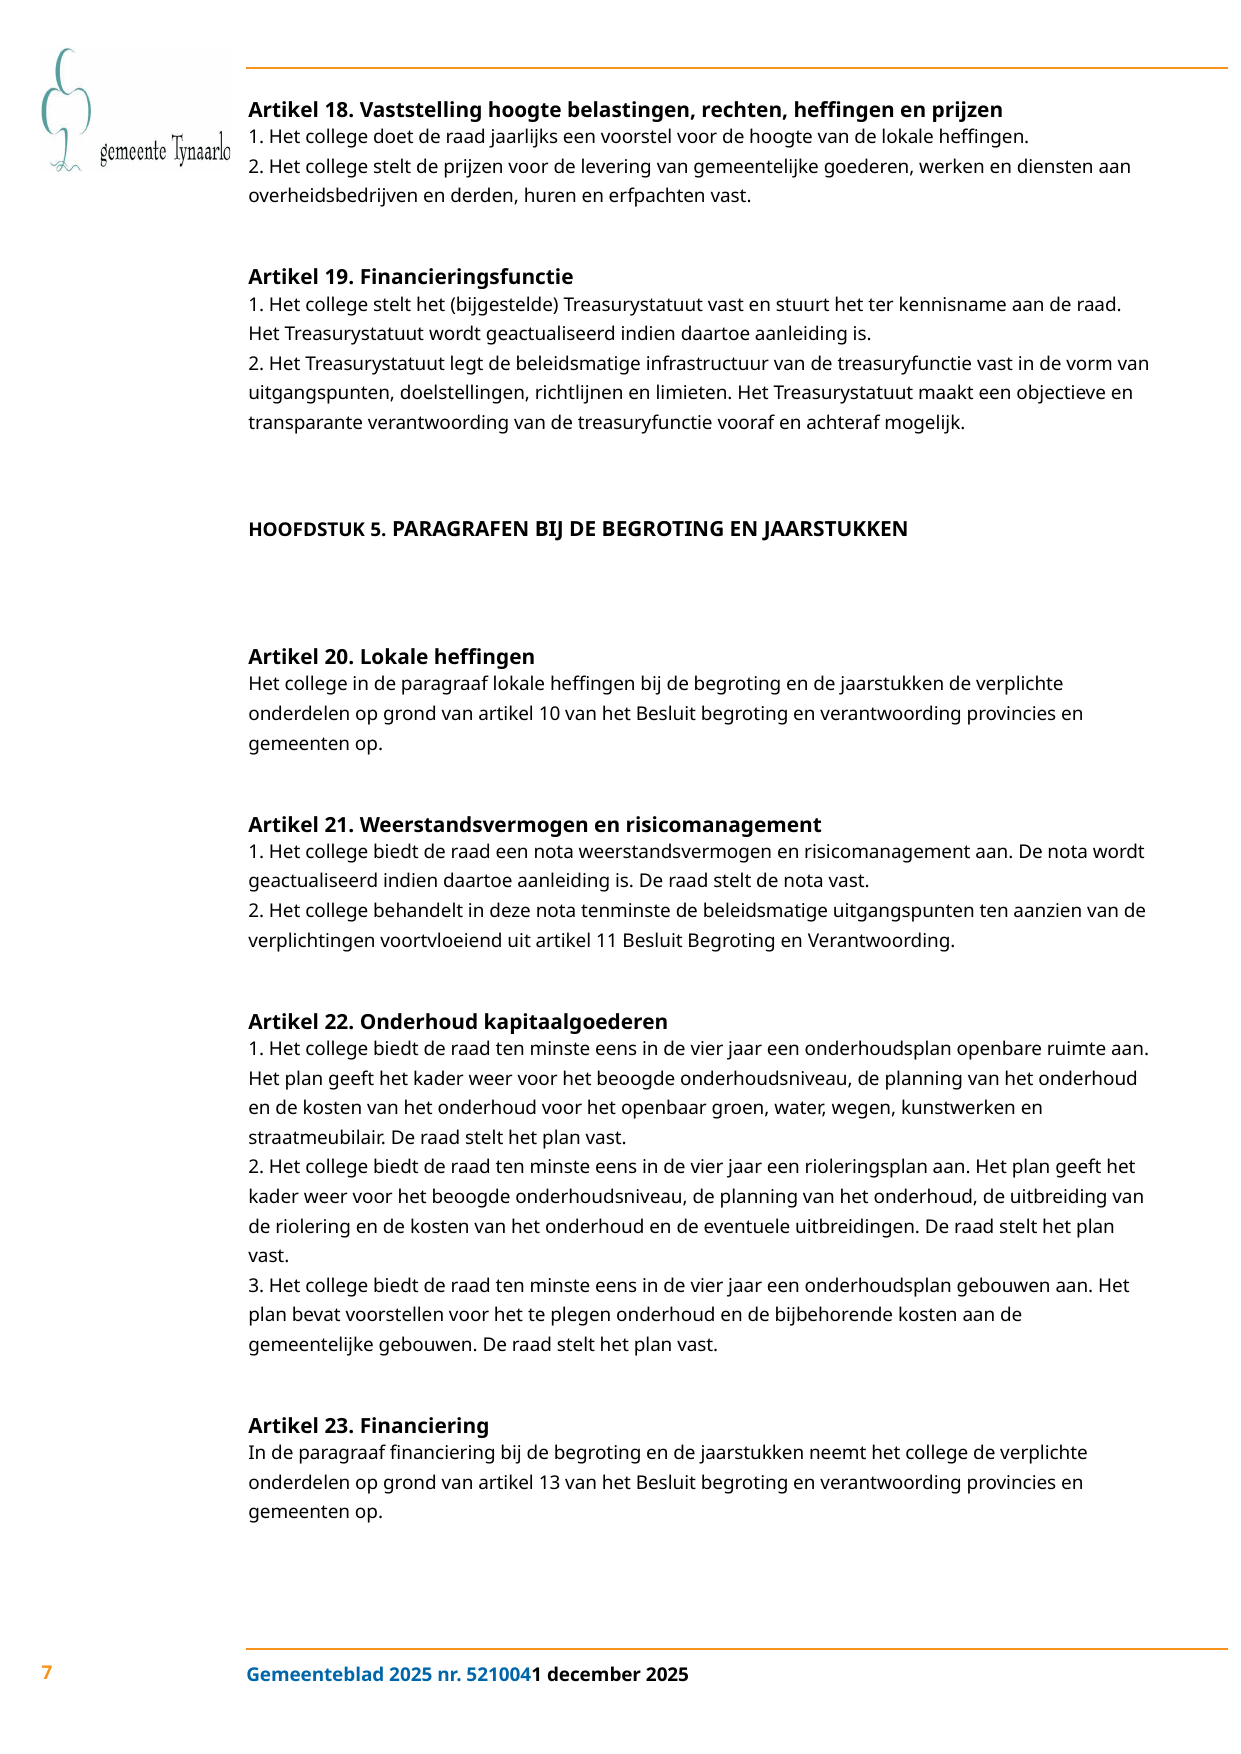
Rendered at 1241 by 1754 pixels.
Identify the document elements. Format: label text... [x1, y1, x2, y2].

text 1. Het college stelt het (bijgestelde) Treasurystatuut vast en stuurt het ter kennisname aan de raad. Het Treasurystatuut wordt geactualiseerd indien daartoe aanleiding is. [248, 291, 1152, 346]
text Artikel 21. Weerstandsvermogen en risicomanagement [248, 810, 1152, 838]
text Artikel 18. Vaststelling hoogte belastingen, rechten, heffingen en prijzen [248, 95, 1152, 123]
text 2. Het Treasurystatuut legt de beleidsmatige infrastructuur van de treasuryfunctie vast in de vorm van uitgangspunten, doelstellingen, richtlijnen en limieten. Het Treasurystatuut maakt een objectieve en transparante verantwoording van de treasuryfunctie vooraf en achteraf mogelijk. [248, 350, 1152, 435]
text 1. Het college doet de raad jaarlijks een voorstel voor de hoogte van de lokale heffingen. [248, 123, 1152, 149]
text Artikel 19. Financieringsfunctie [248, 262, 1152, 291]
text 3. Het college biedt de raad ten minste eens in de vier jaar een onderhoudsplan gebouwen aan. Het plan bevat voorstellen voor het te plegen onderhoud en de bijbehorende kosten aan de gemeentelijke gebouwen. De raad stelt het plan vast. [248, 1272, 1152, 1357]
text Artikel 23. Financiering [248, 1411, 1152, 1439]
text HOOFDSTUK 5. PARAGRAFEN BIJ DE BEGROTING EN JAARSTUKKEN [248, 514, 1152, 542]
text Artikel 22. Onderhoud kapitaalgoederen [248, 1007, 1152, 1035]
text Het college in de paragraaf lokale heffingen bij de begroting en de jaarstukken de verplichte onderdelen op grond van artikel 10 van het Besluit begroting en verantwoording provincies en gemeenten op. [248, 671, 1152, 755]
picture [41, 47, 231, 172]
text 2. Het college stelt de prijzen voor de levering van gemeentelijke goederen, werken en diensten aan overheidsbedrijven en derden, huren en erfpachten vast. [248, 153, 1152, 208]
text 2. Het college biedt de raad ten minste eens in de vier jaar een rioleringsplan aan. Het plan geeft het kader weer voor het beoogde onderhoudsniveau, de planning van het onderhoud, de uitbreiding van de riolering en de kosten van het onderhoud en de eventuele uitbreidingen. De raad stelt het plan vast. [248, 1154, 1152, 1268]
text In de paragraaf financiering bij de begroting en de jaarstukken neemt het college de verplichte onderdelen op grond van artikel 13 van het Besluit begroting en verantwoording provincies en gemeenten op. [248, 1439, 1152, 1524]
text 1. Het college biedt de raad ten minste eens in de vier jaar een onderhoudsplan openbare ruimte aan. Het plan geeft het kader weer voor het beoogde onderhoudsniveau, de planning van het onderhoud en de kosten van het onderhoud voor het openbaar groen, water, wegen, kunstwerken en straatmeubilair. De raad stelt het plan vast. [248, 1035, 1152, 1150]
text 2. Het college behandelt in deze nota tenminste de beleidsmatige uitgangspunten ten aanzien van de verplichtingen voortvloeiend uit artikel 11 Besluit Begroting en Verantwoording. [248, 897, 1152, 953]
text Artikel 20. Lokale heffingen [248, 642, 1152, 671]
text 1. Het college biedt de raad een nota weerstandsvermogen en risicomanagement aan. De nota wordt geactualiseerd indien daartoe aanleiding is. De raad stelt de nota vast. [248, 838, 1152, 893]
